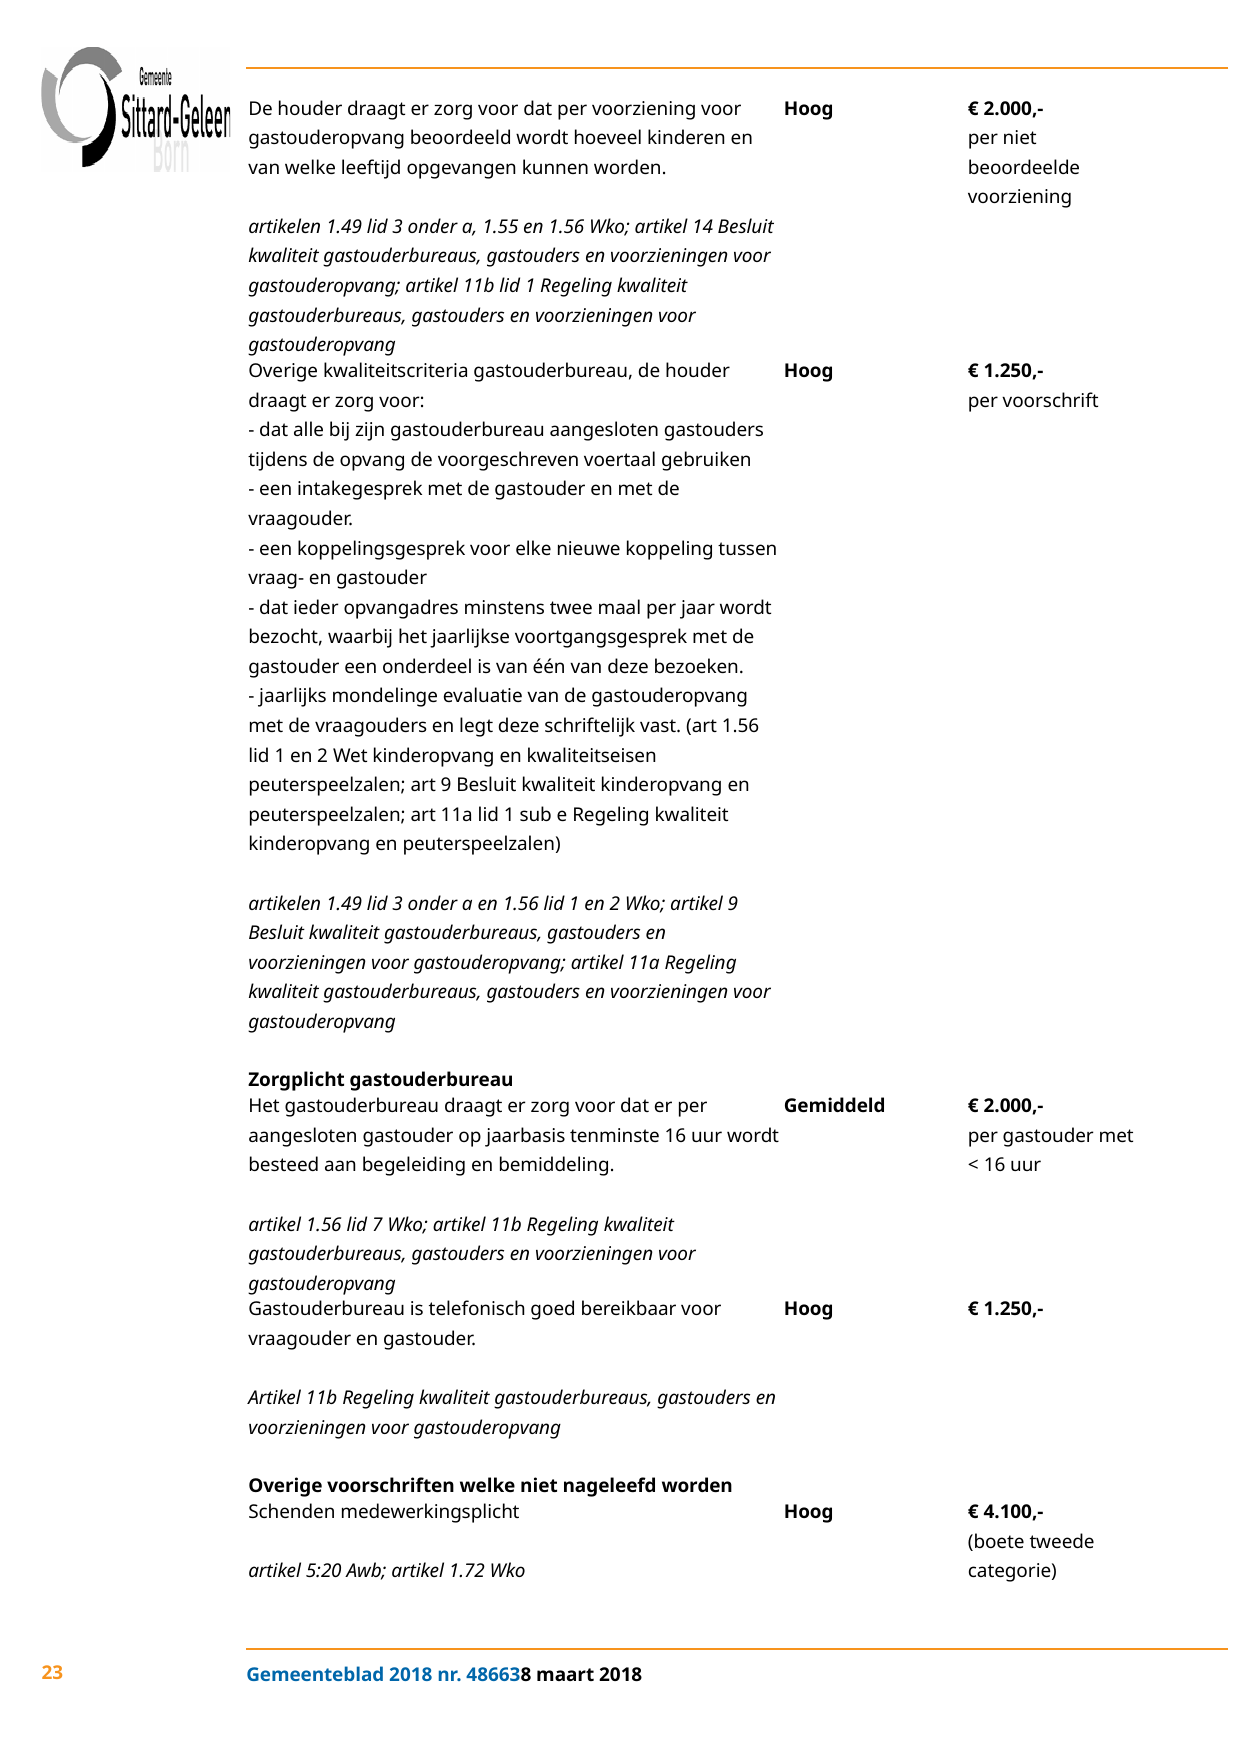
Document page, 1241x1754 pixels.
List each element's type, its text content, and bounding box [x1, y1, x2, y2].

table_cell Hoog [784, 1498, 968, 1583]
table_cell Hoog [784, 1296, 968, 1440]
table_cell Hoog [784, 357, 968, 1034]
table_cell Schenden medewerkingsplicht artikel 5:20 Awb; artikel 1.72 Wko [248, 1498, 784, 1583]
table_cell € 2.000,- per gastouder met < 16 uur [968, 1093, 1152, 1296]
table_cell Gemiddeld [784, 1093, 968, 1296]
table_header Overige voorschriften welke niet nageleefd worden [248, 1473, 1152, 1498]
table_cell € 1.250,- per voorschrift [968, 357, 1152, 1034]
table_cell Gastouderbureau is telefonisch goed bereikbaar voor vraagouder en gastouder. Artikel 11b Regeling kwaliteit gastouderbureaus, gastouders en voorzieningen voor gastouderopvang [248, 1296, 784, 1440]
table_cell € 2.000,- per niet beoordeelde voorziening [968, 95, 1152, 357]
table_header Zorgplicht gastouderbureau [248, 1067, 1152, 1092]
table_cell € 1.250,- [968, 1296, 1152, 1440]
table_cell Overige kwaliteitscriteria gastouderbureau, de houder draagt er zorg voor: - dat alle bij zijn gastouderbureau aangesloten gastouders tijdens de opvang de voorgeschreven voertaal gebruiken - een intakegesprek met de gastouder en met de vraagouder. - een koppelingsgesprek voor elke nieuwe koppeling tussen vraag- en gastouder - dat ieder opvangadres minstens twee maal per jaar wordt bezocht, waarbij het jaarlijkse voortgangsgesprek met de gastouder een onderdeel is van één van deze bezoeken. - jaarlijks mondelinge evaluatie van de gastouderopvang met de vraagouders en legt deze schriftelijk vast. (art 1.56 lid 1 en 2 Wet kinderopvang en kwaliteitseisen peuterspeelzalen; art 9 Besluit kwaliteit kinderopvang en peuterspeelzalen; art 11a lid 1 sub e Regeling kwaliteit kinderopvang en peuterspeelzalen) artikelen 1.49 lid 3 onder a en 1.56 lid 1 en 2 Wko; artikel 9 Besluit kwaliteit gastouderbureaus, gastouders en voorzieningen voor gastouderopvang; artikel 11a Regeling kwaliteit gastouderbureaus, gastouders en voorzieningen voor gastouderopvang [248, 357, 784, 1034]
table_cell De houder draagt er zorg voor dat per voorziening voor gastouderopvang beoordeeld wordt hoeveel kinderen en van welke leeftijd opgevangen kunnen worden. artikelen 1.49 lid 3 onder a, 1.55 en 1.56 Wko; artikel 14 Besluit kwaliteit gastouderbureaus, gastouders en voorzieningen voor gastouderopvang; artikel 11b lid 1 Regeling kwaliteit gastouderbureaus, gastouders en voorzieningen voor gastouderopvang [248, 95, 784, 357]
table_cell € 4.100,- (boete tweede categorie) [968, 1498, 1152, 1583]
table_cell Hoog [784, 95, 968, 357]
table_cell Het gastouderbureau draagt er zorg voor dat er per aangesloten gastouder op jaarbasis tenminste 16 uur wordt besteed aan begeleiding en bemiddeling. artikel 1.56 lid 7 Wko; artikel 11b Regeling kwaliteit gastouderbureaus, gastouders en voorzieningen voor gastouderopvang [248, 1093, 784, 1296]
picture [41, 47, 231, 172]
